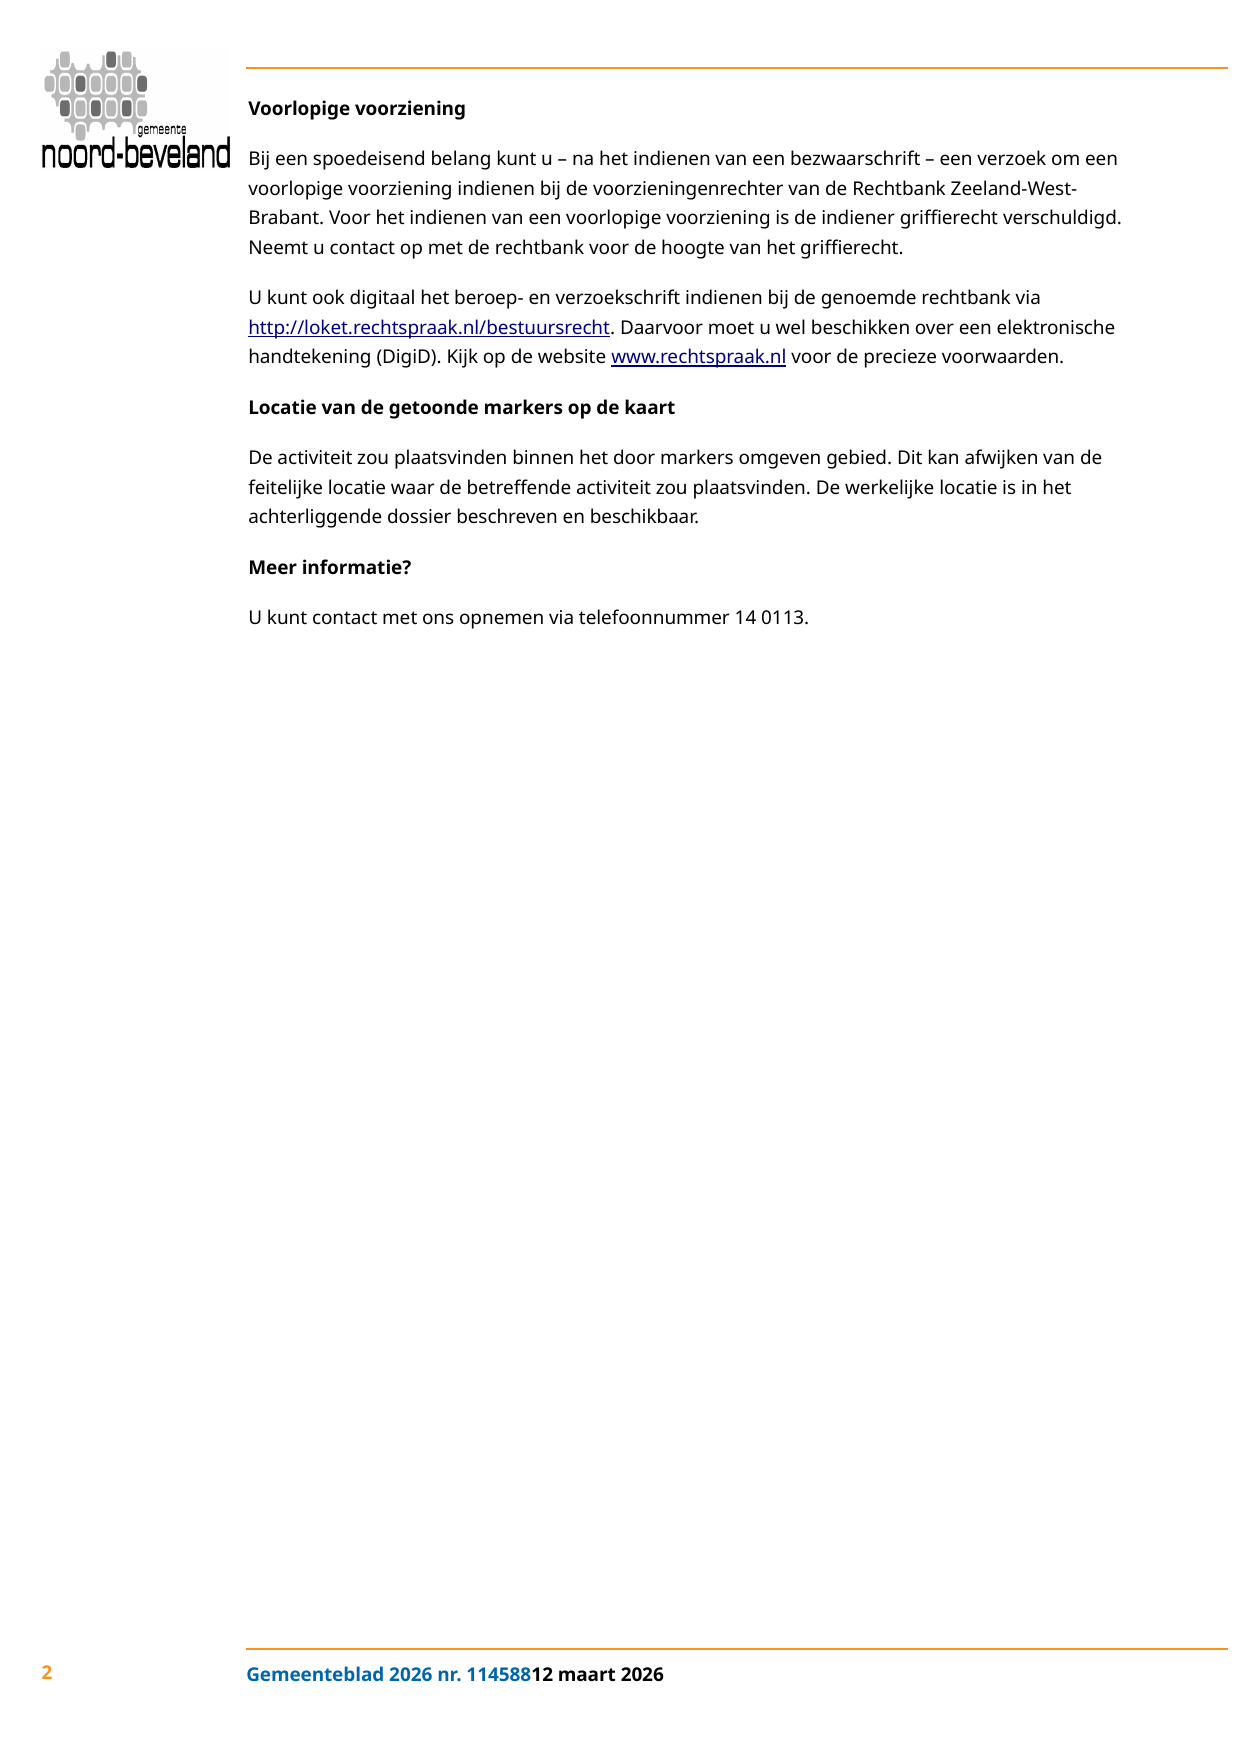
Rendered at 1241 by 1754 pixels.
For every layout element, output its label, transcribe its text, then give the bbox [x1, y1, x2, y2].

text Voorlopige voorziening [248, 95, 1152, 121]
picture [41, 47, 231, 172]
text U kunt ook digitaal het beroep- en verzoekschrift indienen bij de genoemde rechtbank via http://loket.rechtspraak.nl/bestuursrecht. Daarvoor moet u wel beschikken over een elektronische handtekening (DigiD). Kijk op de website www.rechtspraak.nl voor de precieze voorwaarden. [248, 284, 1152, 369]
text Locatie van de getoonde markers op de kaart [248, 394, 1152, 420]
text De activiteit zou plaatsvinden binnen het door markers omgeven gebied. Dit kan afwijken van de feitelijke locatie waar de betreffende activiteit zou plaatsvinden. De werkelijke locatie is in het achterliggende dossier beschreven en beschikbaar. [248, 444, 1152, 529]
text Meer informatie? [248, 554, 1152, 580]
text Bij een spoedeisend belang kunt u – na het indienen van een bezwaarschrift – een verzoek om een voorlopige voorziening indienen bij de voorzieningenrechter van de Rechtbank Zeeland-West-Brabant. Voor het indienen van een voorlopige voorziening is de indiener griffierecht verschuldigd. Neemt u contact op met de rechtbank voor de hoogte van het griffierecht. [248, 145, 1152, 260]
text U kunt contact met ons opnemen via telefoonnummer 14 0113. [248, 604, 1152, 630]
